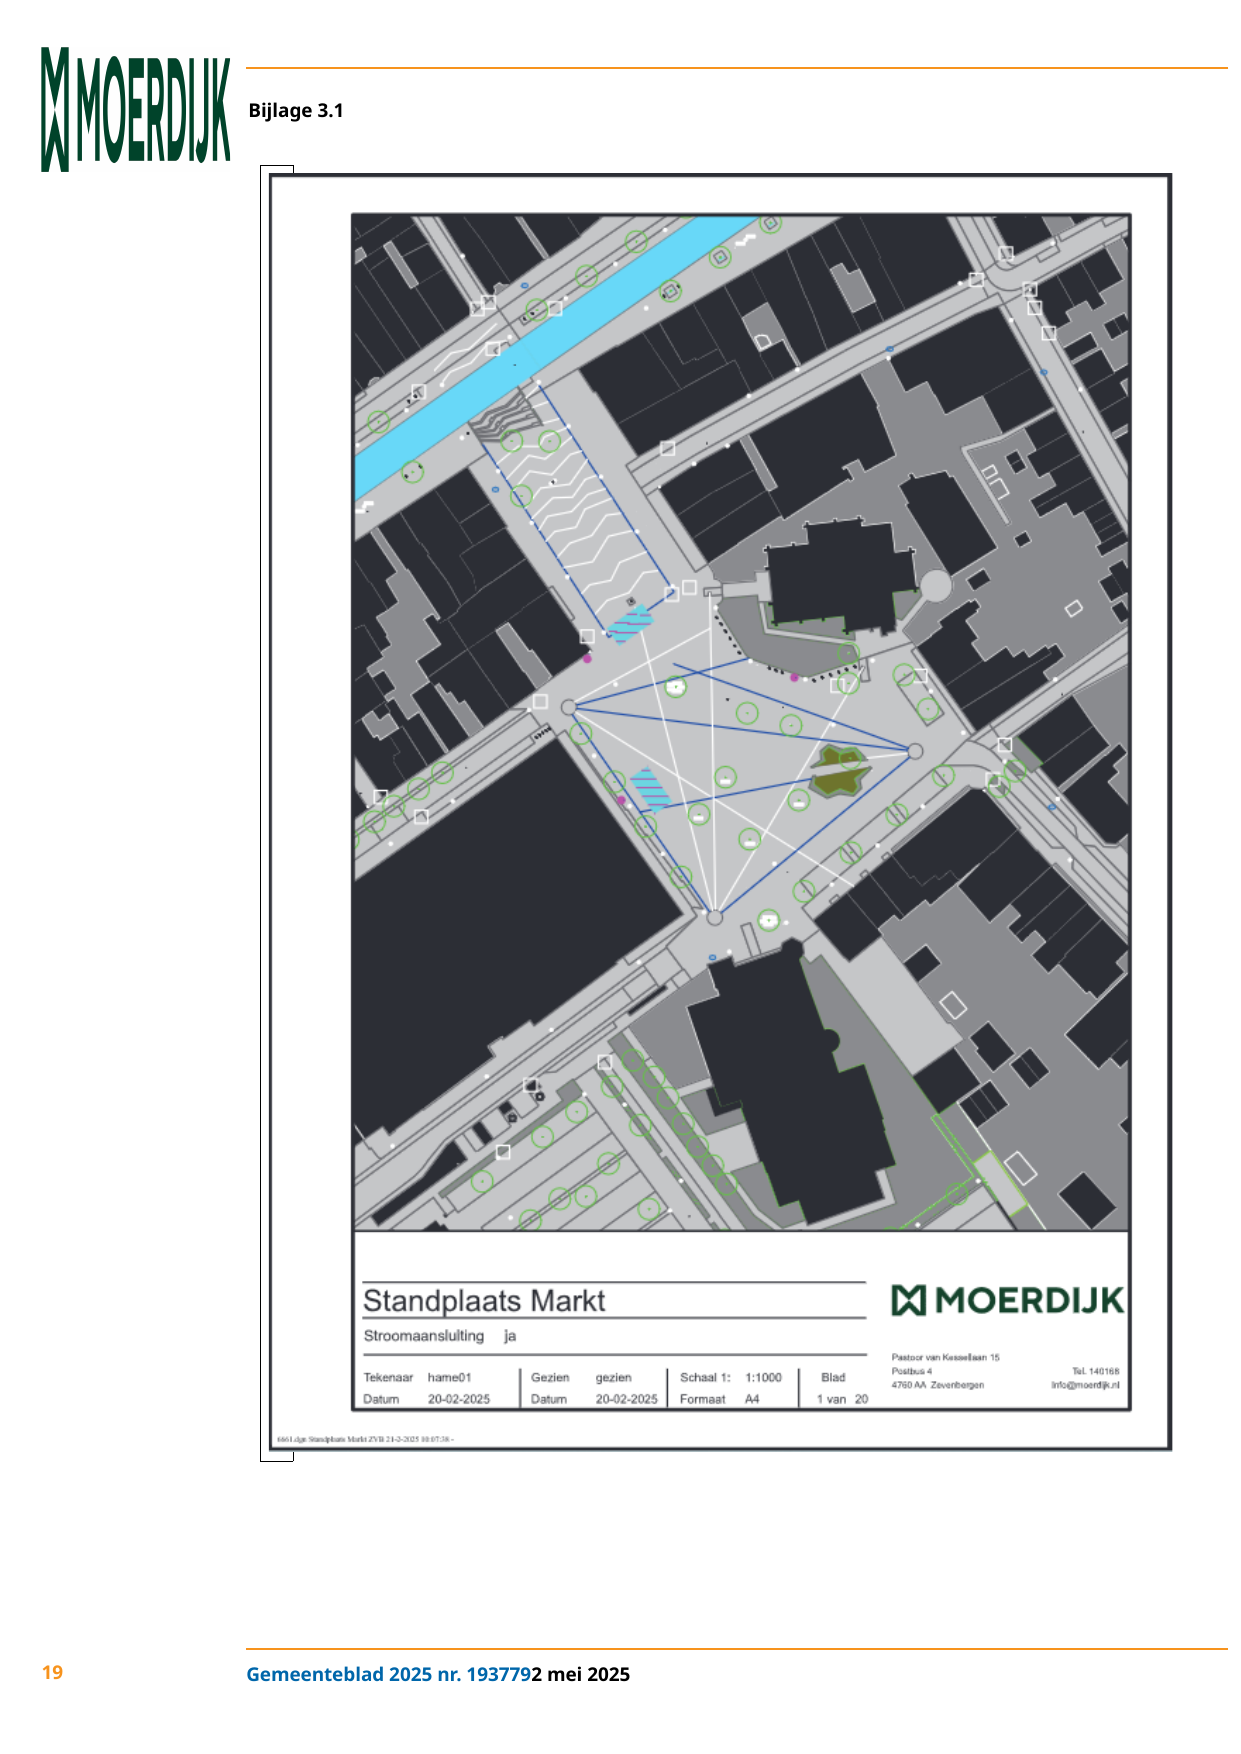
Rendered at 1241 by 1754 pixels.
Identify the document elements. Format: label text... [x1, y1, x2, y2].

picture [268, 173, 1173, 1452]
text Bijlage 3.1 [248, 95, 1152, 123]
picture [41, 47, 231, 172]
